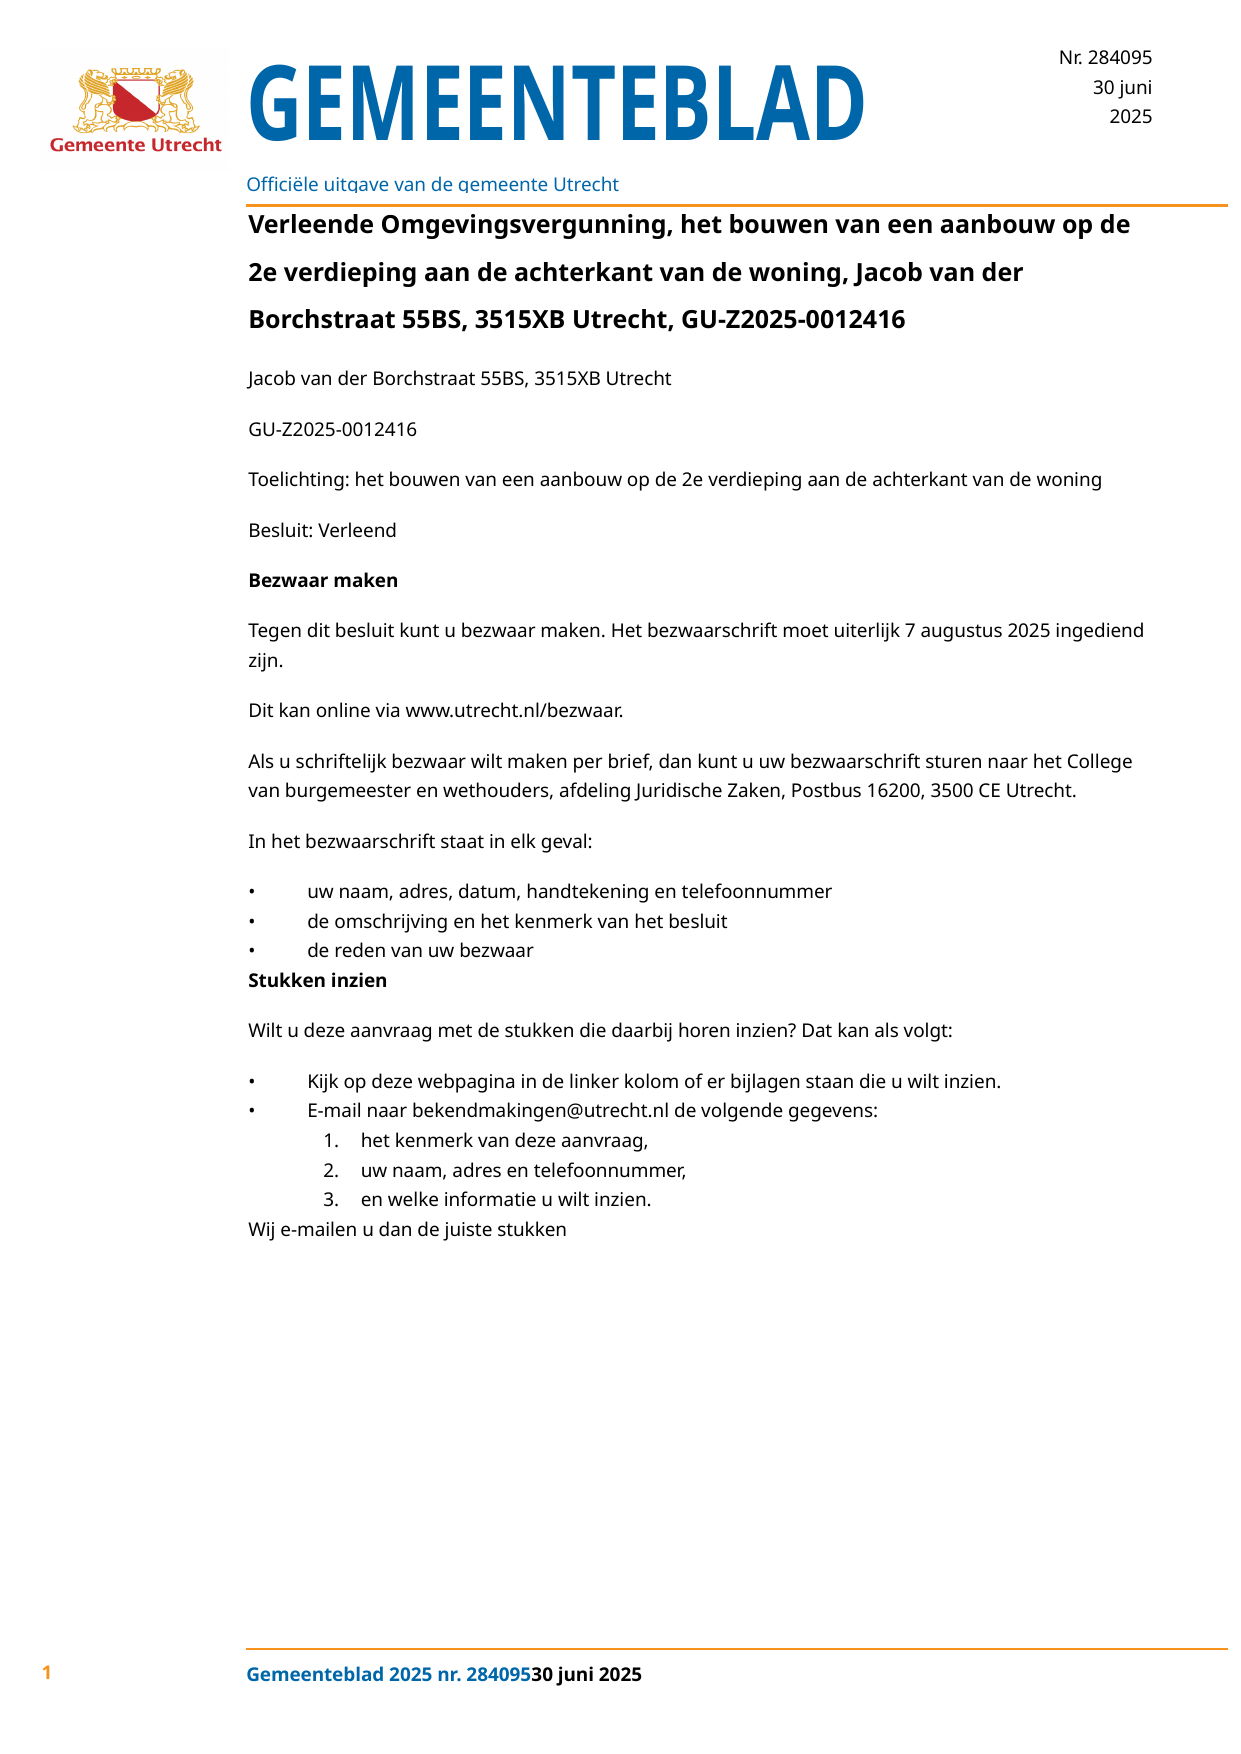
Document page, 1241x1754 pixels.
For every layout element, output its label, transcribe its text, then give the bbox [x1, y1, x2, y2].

text Toelichting: het bouwen van een aanbouw op de 2e verdieping aan de achterkant van de woning [248, 466, 1152, 492]
text GU-Z2025-0012416 [248, 416, 1152, 442]
text Tegen dit besluit kunt u bezwaar maken. Het bezwaarschrift moet uiterlijk 7 augustus 2025 ingediend zijn. [248, 618, 1152, 673]
text Jacob van der Borchstraat 55BS, 3515XB Utrecht [248, 366, 1152, 391]
text Wilt u deze aanvraag met de stukken die daarbij horen inzien? Dat kan als volgt: [248, 1018, 1152, 1043]
text Bezwaar maken [248, 567, 1152, 593]
text Stukken inzien [248, 967, 1152, 993]
text Dit kan online via www.utrecht.nl/bezwaar. [248, 698, 1152, 723]
text In het bezwaarschrift staat in elk geval: [248, 828, 1152, 854]
list uw naam, adres, datum, handtekening en telefoonnummer [248, 878, 1152, 904]
text Besluit: Verleend [248, 517, 1152, 542]
text Als u schriftelijk bezwaar wilt maken per brief, dan kunt u uw bezwaarschrift sturen naar het College van burgemeester en wethouders, afdeling Juridische Zaken, Postbus 16200, 3500 CE Utrecht. [248, 748, 1152, 803]
list E-mail naar bekendmakingen@utrecht.nl de volgende gegevens: [248, 1098, 1152, 1123]
text Wij e-mailen u dan de juiste stukken [248, 1216, 1152, 1242]
list Kijk op deze webpagina in de linker kolom of er bijlagen staan die u wilt inzien. [248, 1068, 1152, 1094]
list het kenmerk van deze aanvraag, [323, 1127, 1152, 1153]
list de reden van uw bezwaar [248, 938, 1152, 963]
picture [41, 47, 231, 172]
text Verleende Omgevingsvergunning, het bouwen van een aanbouw op de 2e verdieping aan de achterkant van de woning, Jacob van der Borchstraat 55BS, 3515XB Utrecht, GU-Z2025-0012416 [248, 207, 1152, 336]
list en welke informatie u wilt inzien. [323, 1186, 1152, 1212]
list uw naam, adres en telefoonnummer, [323, 1157, 1152, 1182]
list de omschrijving en het kenmerk van het besluit [248, 908, 1152, 934]
